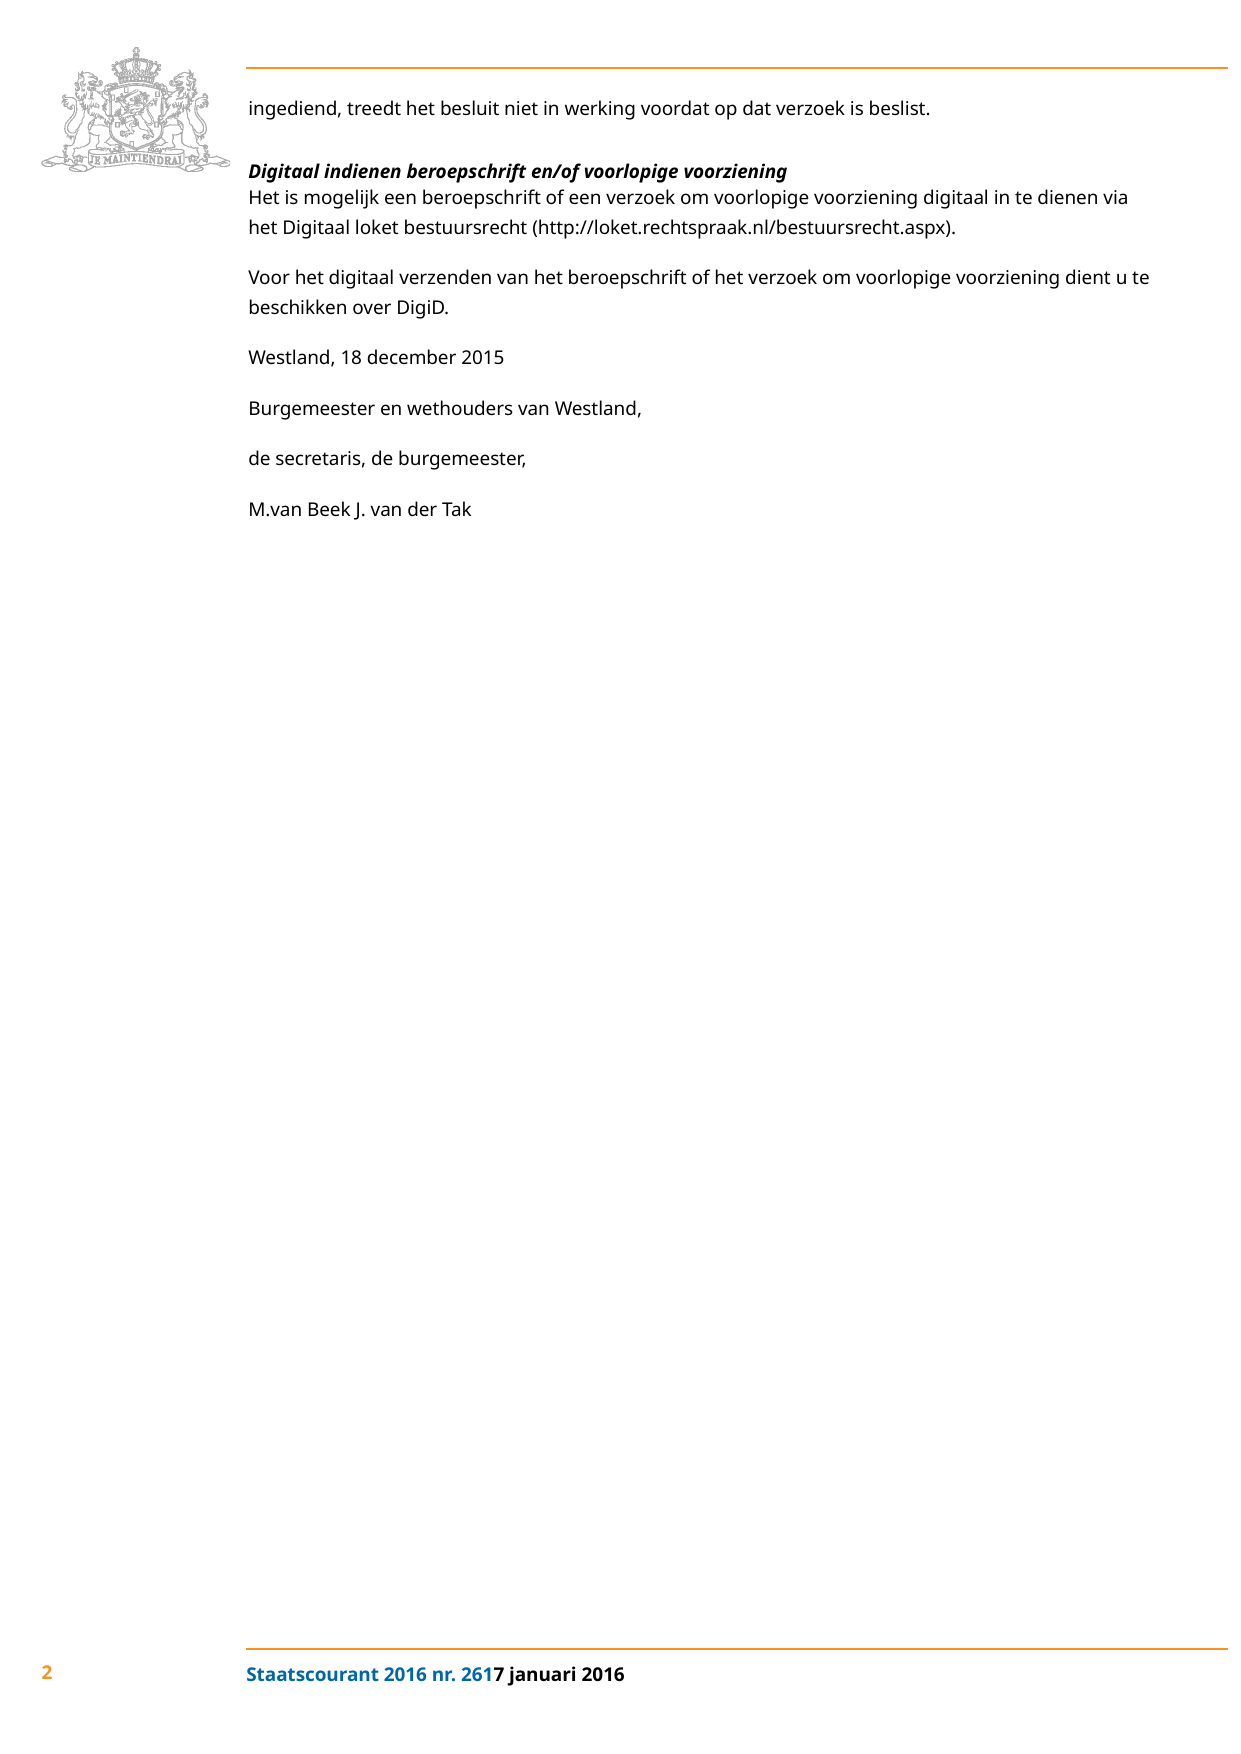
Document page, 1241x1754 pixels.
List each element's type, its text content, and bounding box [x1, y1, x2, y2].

text de secretaris, de burgemeester, [248, 445, 1152, 471]
text M.van Beek J. van der Tak [248, 496, 1152, 521]
text Digitaal indienen beroepschrift en/of voorlopige voorziening [248, 159, 1152, 184]
picture [41, 47, 231, 172]
text Westland, 18 december 2015 [248, 344, 1152, 370]
text ingediend, treedt het besluit niet in werking voordat op dat verzoek is beslist. [248, 95, 1152, 121]
text Het is mogelijk een beroepschrift of een verzoek om voorlopige voorziening digitaal in te dienen via het Digitaal loket bestuursrecht (http://loket.rechtspraak.nl/bestuursrecht.aspx). [248, 184, 1152, 240]
text Voor het digitaal verzenden van het beroepschrift of het verzoek om voorlopige voorziening dient u te beschikken over DigiD. [248, 264, 1152, 320]
text Burgemeester en wethouders van Westland, [248, 395, 1152, 421]
